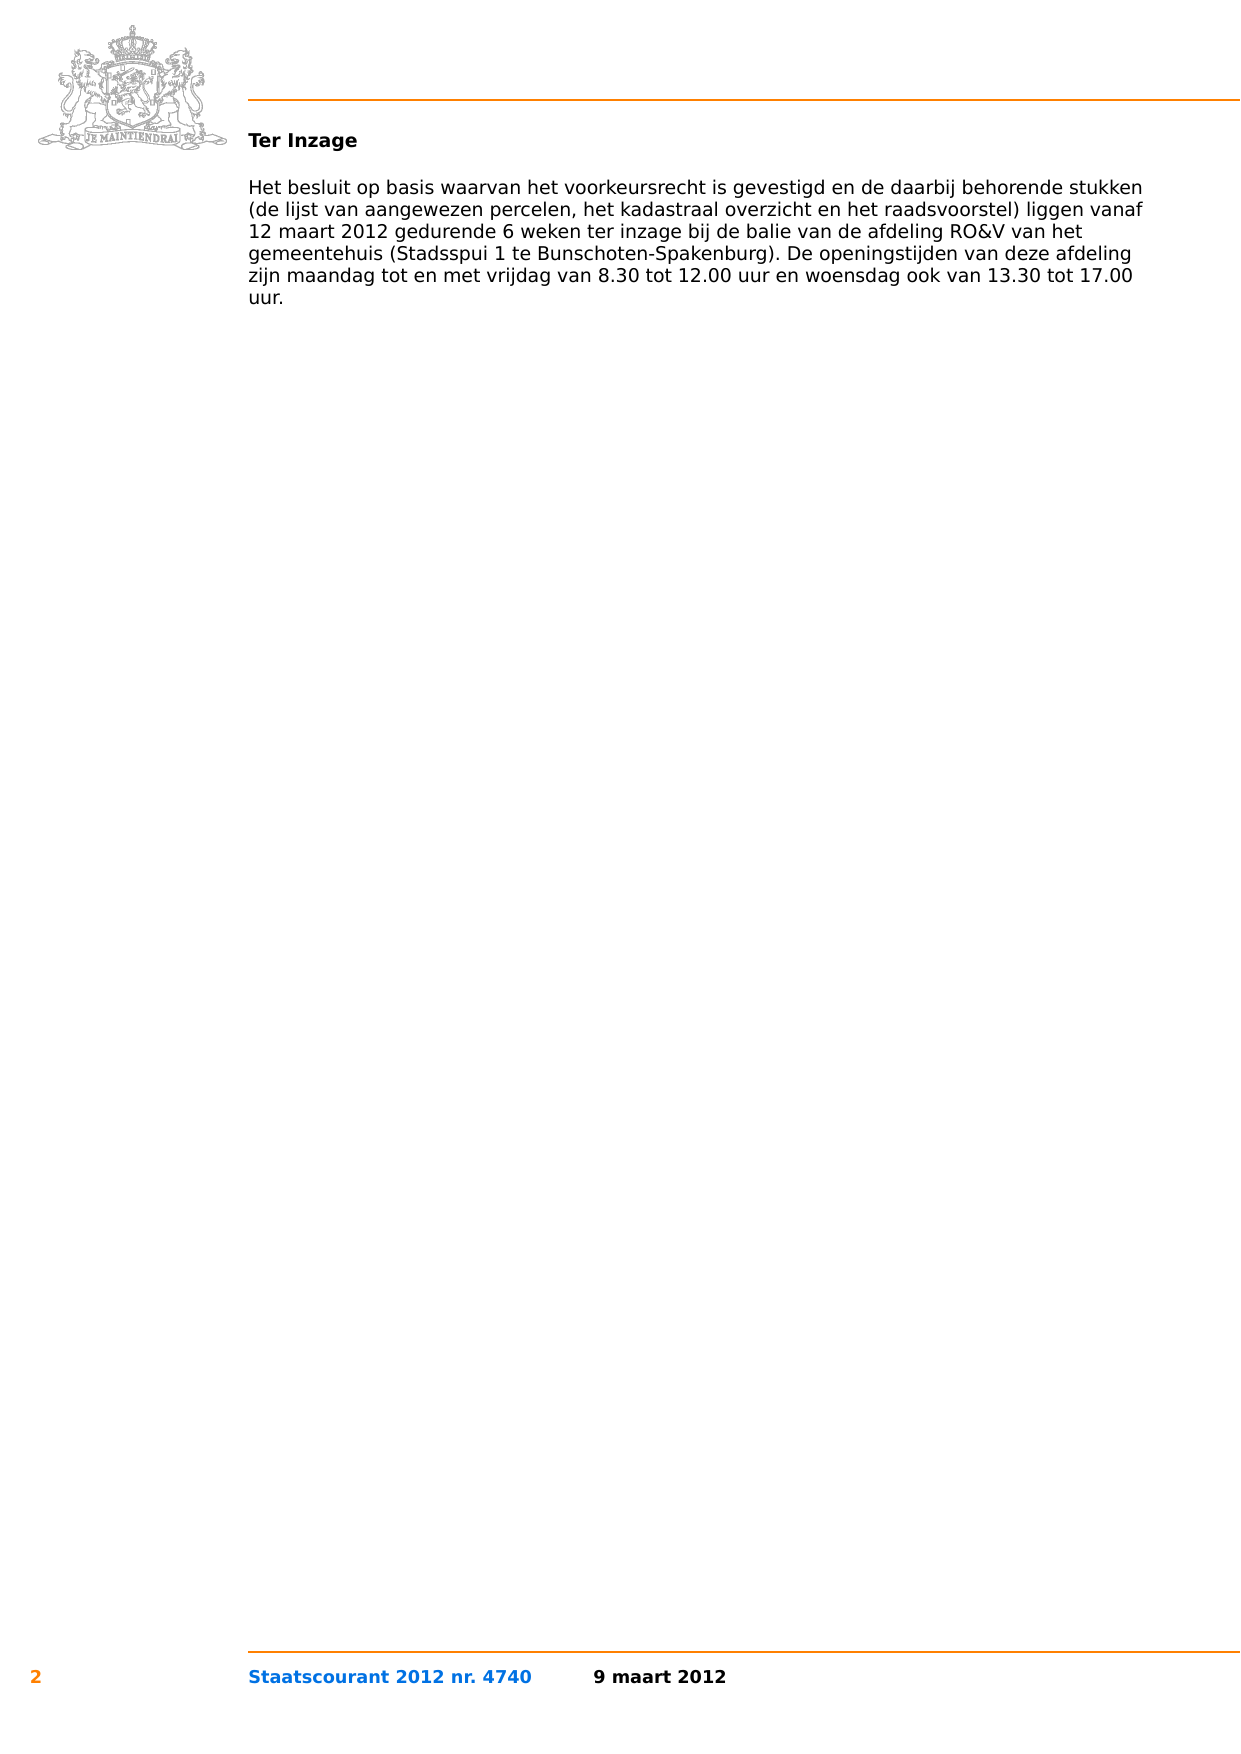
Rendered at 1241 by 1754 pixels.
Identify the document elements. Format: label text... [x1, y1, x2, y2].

text Het besluit op basis waarvan het voorkeursrecht is gevestigd en de daarbij behorende stukken (de lijst van aangewezen percelen, het kadastraal overzicht en het raadsvoorstel) liggen vanaf 12 maart 2012 gedurende 6 weken ter inzage bij de balie van de afdeling RO&V van het gemeentehuis (Stadsspui 1 te Bunschoten-Spakenburg). De openingstijden van deze afdeling zijn maandag tot en met vrijdag van 8.30 tot 12.00 uur en woensdag ook van 13.30 tot 17.00 uur. [248, 177, 1163, 309]
picture [38, 25, 227, 150]
subtitle Ter Inzage [248, 130, 1163, 152]
